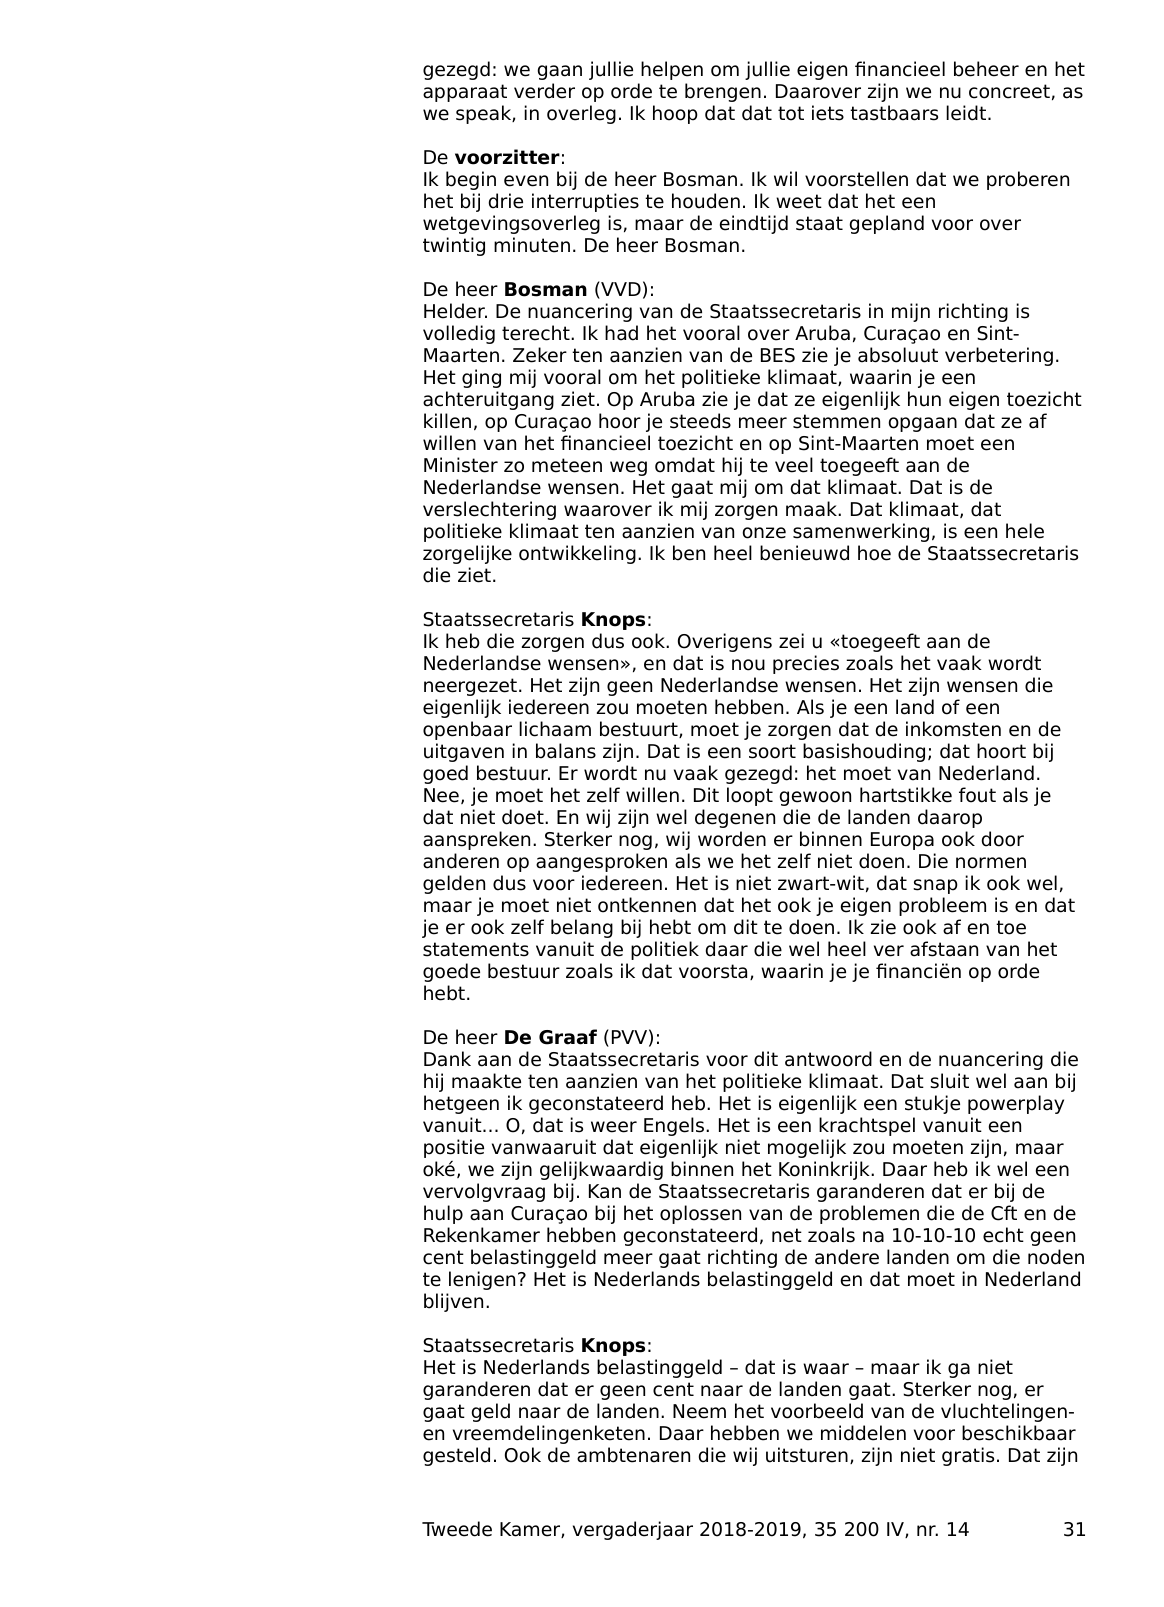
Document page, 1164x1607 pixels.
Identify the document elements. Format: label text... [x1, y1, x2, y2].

text Ik begin even bij de heer Bosman. Ik wil voorstellen dat we proberen het bij drie interrupties te houden. Ik weet dat het een wetgevingsoverleg is, maar de eindtijd staat gepland voor over twintig minuten. De heer Bosman. [422, 169, 1087, 257]
text Staatssecretaris Knops: [422, 1335, 1087, 1357]
text Helder. De nuancering van de Staatssecretaris in mijn richting is volledig terecht. Ik had het vooral over Aruba, Curaçao en Sint-Maarten. Zeker ten aanzien van de BES zie je absoluut verbetering. Het ging mij vooral om het politieke klimaat, waarin je een achteruitgang ziet. Op Aruba zie je dat ze eigenlijk hun eigen toezicht killen, op Curaçao hoor je steeds meer stemmen opgaan dat ze af willen van het financieel toezicht en op Sint-Maarten moet een Minister zo meteen weg omdat hij te veel toegeeft aan de Nederlandse wensen. Het gaat mij om dat klimaat. Dat is de verslechtering waarover ik mij zorgen maak. Dat klimaat, dat politieke klimaat ten aanzien van onze samenwerking, is een hele zorgelijke ontwikkeling. Ik ben heel benieuwd hoe de Staatssecretaris die ziet. [422, 301, 1087, 587]
text Het is Nederlands belastinggeld – dat is waar – maar ik ga niet garanderen dat er geen cent naar de landen gaat. Sterker nog, er gaat geld naar de landen. Neem het voorbeeld van de vluchtelingen- en vreemdelingenketen. Daar hebben we middelen voor beschikbaar gesteld. Ook de ambtenaren die wij uitsturen, zijn niet gratis. Dat zijn [422, 1357, 1087, 1467]
text Staatssecretaris Knops: [422, 609, 1087, 631]
text Dank aan de Staatssecretaris voor dit antwoord en de nuancering die hij maakte ten aanzien van het politieke klimaat. Dat sluit wel aan bij hetgeen ik geconstateerd heb. Het is eigenlijk een stukje powerplay vanuit... O, dat is weer Engels. Het is een krachtspel vanuit een positie vanwaaruit dat eigenlijk niet mogelijk zou moeten zijn, maar oké, we zijn gelijkwaardig binnen het Koninkrijk. Daar heb ik wel een vervolgvraag bij. Kan de Staatssecretaris garanderen dat er bij de hulp aan Curaçao bij het oplossen van de problemen die de Cft en de Rekenkamer hebben geconstateerd, net zoals na 10-10-10 echt geen cent belastinggeld meer gaat richting de andere landen om die noden te lenigen? Het is Nederlands belastinggeld en dat moet in Nederland blijven. [422, 1049, 1087, 1313]
text De heer Bosman (VVD): [422, 279, 1087, 301]
text De heer De Graaf (PVV): [422, 1027, 1087, 1049]
text Ik heb die zorgen dus ook. Overigens zei u «toegeeft aan de Nederlandse wensen», en dat is nou precies zoals het vaak wordt neergezet. Het zijn geen Nederlandse wensen. Het zijn wensen die eigenlijk iedereen zou moeten hebben. Als je een land of een openbaar lichaam bestuurt, moet je zorgen dat de inkomsten en de uitgaven in balans zijn. Dat is een soort basishouding; dat hoort bij goed bestuur. Er wordt nu vaak gezegd: het moet van Nederland. Nee, je moet het zelf willen. Dit loopt gewoon hartstikke fout als je dat niet doet. En wij zijn wel degenen die de landen daarop aanspreken. Sterker nog, wij worden er binnen Europa ook door anderen op aangesproken als we het zelf niet doen. Die normen gelden dus voor iedereen. Het is niet zwart-wit, dat snap ik ook wel, maar je moet niet ontkennen dat het ook je eigen probleem is en dat je er ook zelf belang bij hebt om dit te doen. Ik zie ook af en toe statements vanuit de politiek daar die wel heel ver afstaan van het goede bestuur zoals ik dat voorsta, waarin je je financiën op orde hebt. [422, 631, 1087, 1005]
text gezegd: we gaan jullie helpen om jullie eigen financieel beheer en het apparaat verder op orde te brengen. Daarover zijn we nu concreet, as we speak, in overleg. Ik hoop dat dat tot iets tastbaars leidt. [422, 59, 1087, 125]
text De voorzitter: [422, 147, 1087, 169]
